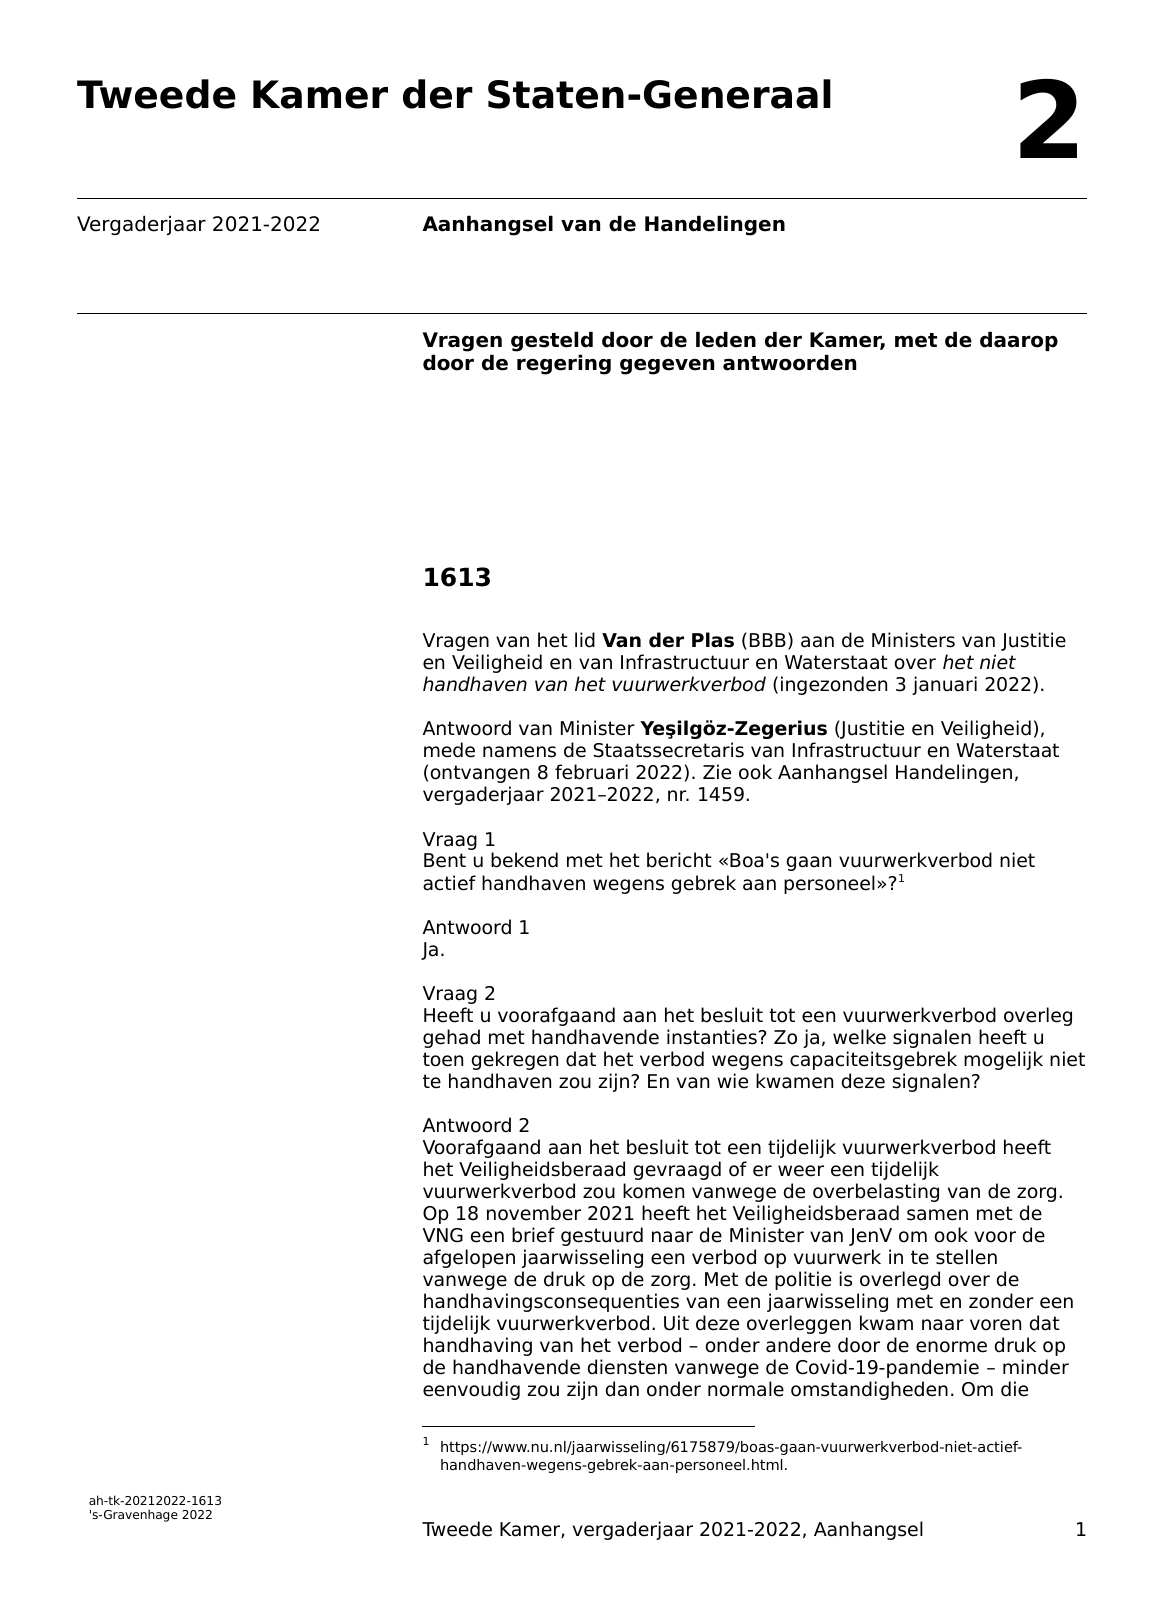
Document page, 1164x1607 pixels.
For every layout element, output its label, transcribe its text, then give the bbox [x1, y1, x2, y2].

table_header 2 [886, 59, 1087, 198]
text 1613 [422, 563, 1087, 592]
text ah-tk-20212022-1613 [88, 1494, 323, 1508]
table_cell Aanhangsel van de Handelingen [422, 199, 1087, 313]
text Antwoord 2 [422, 1115, 1087, 1137]
text 's-Gravenhage 2022 [88, 1508, 323, 1522]
text https://www.nu.nl/jaarwisseling/6175879/boas-gaan-vuurwerkverbod-niet-actief-handhaven-wegens-gebrek-aan-personeel.html. [422, 1435, 1087, 1474]
text Antwoord van Minister Yeşilgöz-Zegerius (Justitie en Veiligheid), mede namens de Staatssecretaris van Infrastructuur en Waterstaat (ontvangen 8 februari 2022). Zie ook Aanhangsel Handelingen, vergaderjaar 2021–2022, nr. 1459. [422, 718, 1087, 806]
text Vraag 1 [422, 828, 1087, 850]
text Vraag 2 [422, 983, 1087, 1005]
text Vragen van het lid Van der Plas (BBB) aan de Ministers van Justitie en Veiligheid en van Infrastructuur en Waterstaat over het niet handhaven van het vuurwerkverbod (ingezonden 3 januari 2022). [422, 630, 1087, 696]
table_cell Vergaderjaar 2021-2022 [77, 199, 422, 313]
table_cell [77, 314, 422, 375]
table_cell Vragen gesteld door de leden der Kamer, met de daarop door de regering gegeven antwoorden [422, 314, 1087, 375]
text Antwoord 1 [422, 917, 1087, 938]
text Ja. [422, 938, 1087, 961]
text Bent u bekend met het bericht «Boa's gaan vuurwerkverbod niet actief handhaven wegens gebrek aan personeel»? [422, 850, 1087, 894]
text Heeft u voorafgaand aan het besluit tot een vuurwerkverbod overleg gehad met handhavende instanties? Zo ja, welke signalen heeft u toen gekregen dat het verbod wegens capaciteitsgebrek mogelijk niet te handhaven zou zijn? En van wie kwamen deze signalen? [422, 1005, 1087, 1093]
text Voorafgaand aan het besluit tot een tijdelijk vuurwerkverbod heeft het Veiligheidsberaad gevraagd of er weer een tijdelijk vuurwerkverbod zou komen vanwege de overbelasting van de zorg. Op 18 november 2021 heeft het Veiligheidsberaad samen met de VNG een brief gestuurd naar de Minister van JenV om ook voor de afgelopen jaarwisseling een verbod op vuurwerk in te stellen vanwege de druk op de zorg. Met de politie is overlegd over de handhavingsconsequenties van een jaarwisseling met en zonder een tijdelijk vuurwerkverbod. Uit deze overleggen kwam naar voren dat handhaving van het verbod – onder andere door de enorme druk op de handhavende diensten vanwege de Covid-19-pandemie – minder eenvoudig zou zijn dan onder normale omstandigheden. Om die [422, 1137, 1087, 1401]
table_header Tweede Kamer der Staten-Generaal [77, 59, 886, 198]
